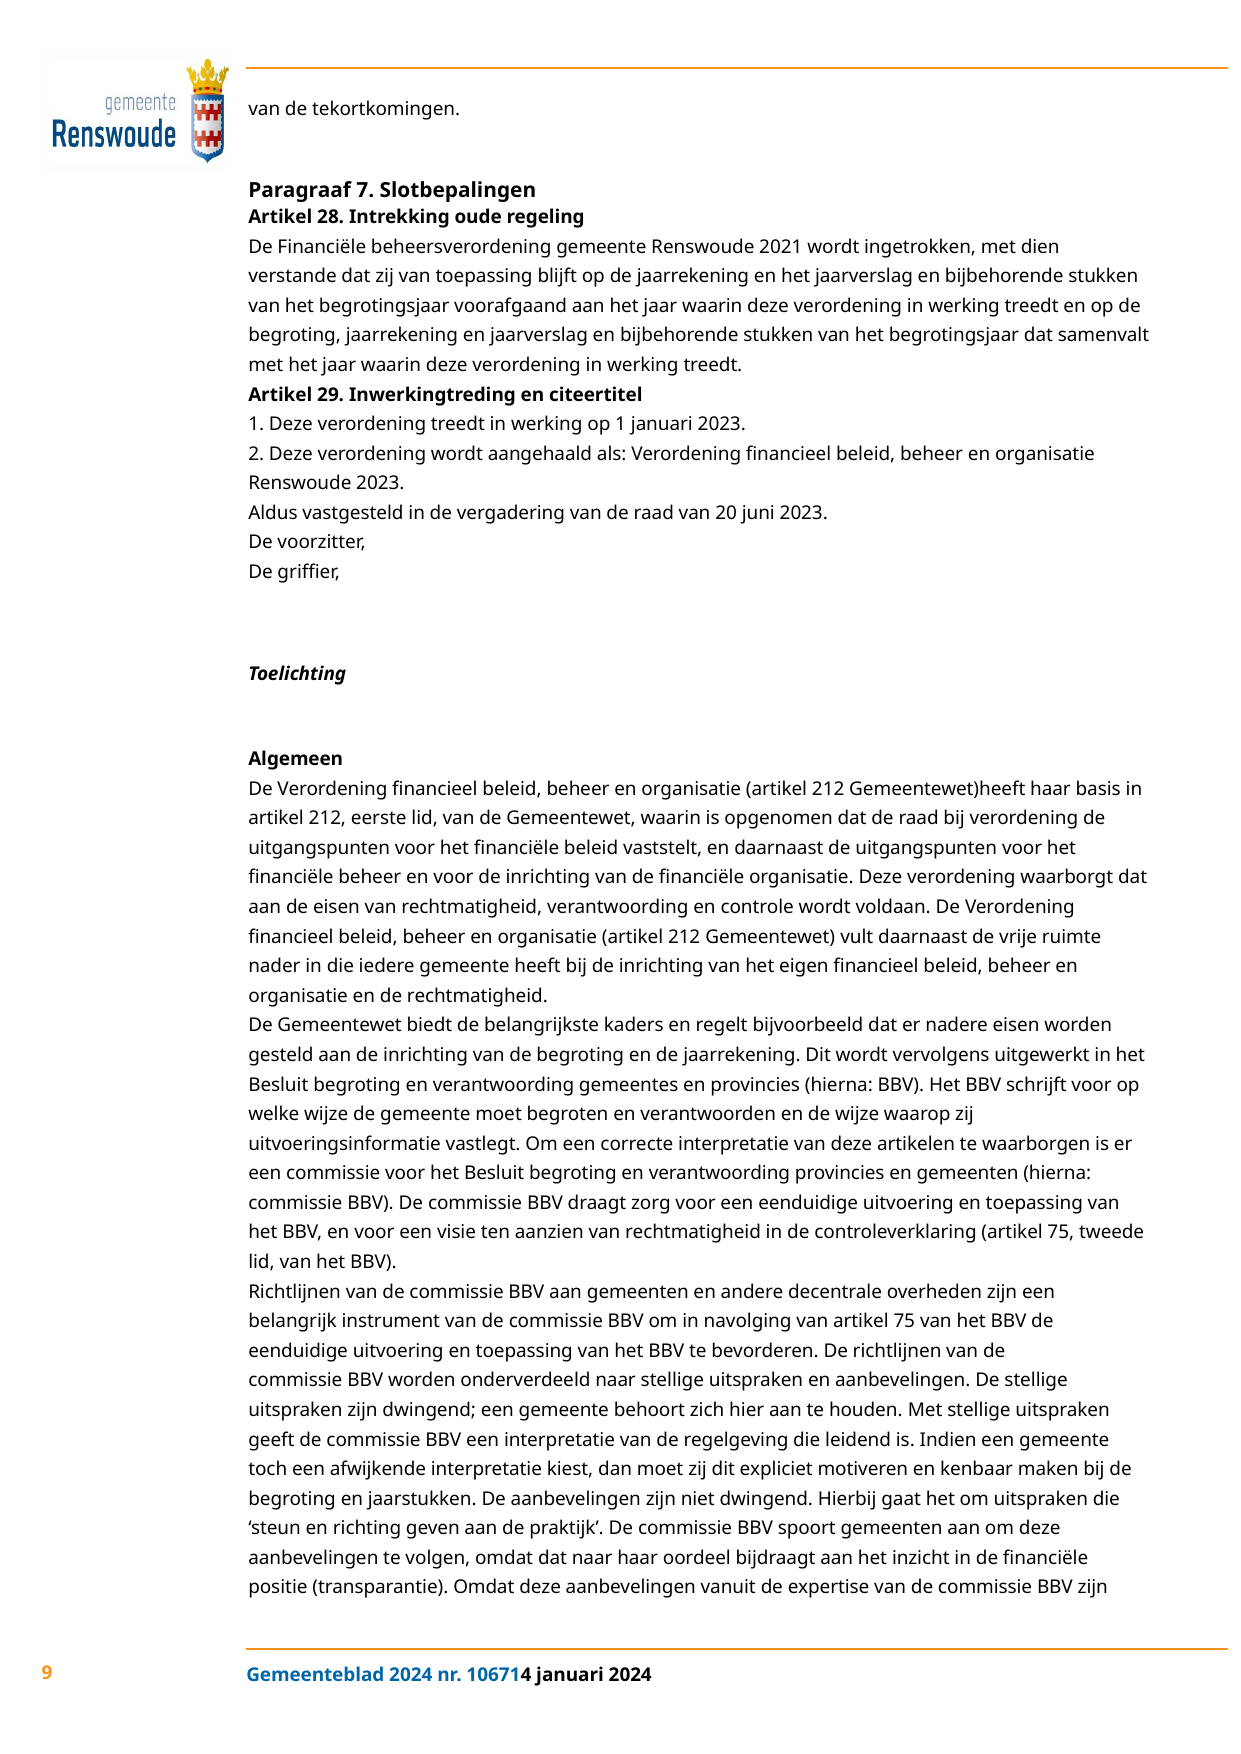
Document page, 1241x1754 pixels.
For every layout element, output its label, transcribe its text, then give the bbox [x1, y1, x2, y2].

text 2. Deze verordening wordt aangehaald als: Verordening financieel beleid, beheer en organisatie Renswoude 2023. [248, 440, 1152, 495]
text van de tekortkomingen. [248, 95, 1152, 121]
text De Gemeentewet biedt de belangrijkste kaders en regelt bijvoorbeeld dat er nadere eisen worden gesteld aan de inrichting van de begroting en de jaarrekening. Dit wordt vervolgens uitgewerkt in het Besluit begroting en verantwoording gemeentes en provincies (hierna: BBV). Het BBV schrijft voor op welke wijze de gemeente moet begroten en verantwoorden en de wijze waarop zij uitvoeringsinformatie vastlegt. Om een correcte interpretatie van deze artikelen te waarborgen is er een commissie voor het Besluit begroting en verantwoording provincies en gemeenten (hierna: commissie BBV). De commissie BBV draagt zorg voor een eenduidige uitvoering en toepassing van het BBV, en voor een visie ten aanzien van rechtmatigheid in de controleverklaring (artikel 75, tweede lid, van het BBV). [248, 1012, 1152, 1274]
text Toelichting [248, 661, 1152, 686]
text belangrijk instrument van de commissie BBV om in navolging van artikel 75 van het BBV de [248, 1307, 1152, 1333]
text De griffier, [248, 558, 1152, 584]
text eenduidige uitvoering en toepassing van het BBV te bevorderen. De richtlijnen van de [248, 1337, 1152, 1363]
text Algemeen [248, 745, 1152, 771]
text commissie BBV worden onderverdeeld naar stellige uitspraken en aanbevelingen. De stellige uitspraken zijn dwingend; een gemeente behoort zich hier aan te houden. Met stellige uitspraken geeft de commissie BBV een interpretatie van de regelgeving die leidend is. Indien een gemeente toch een afwijkende interpretatie kiest, dan moet zij dit expliciet motiveren en kenbaar maken bij de begroting en jaarstukken. De aanbevelingen zijn niet dwingend. Hierbij gaat het om uitspraken die ‘steun en richting geven aan de praktijk’. De commissie BBV spoort gemeenten aan om deze aanbevelingen te volgen, omdat dat naar haar oordeel bijdraagt aan het inzicht in de financiële positie (transparantie). Omdat deze aanbevelingen vanuit de expertise van de commissie BBV zijn [248, 1367, 1152, 1599]
text Paragraaf 7. Slotbepalingen [248, 175, 1152, 203]
text Artikel 28. Intrekking oude regeling [248, 203, 1152, 229]
text De voorzitter, [248, 529, 1152, 554]
text Aldus vastgesteld in de vergadering van de raad van 20 juni 2023. [248, 499, 1152, 525]
text 1. Deze verordening treedt in werking op 1 januari 2023. [248, 410, 1152, 436]
text De Financiële beheersverordening gemeente Renswoude 2021 wordt ingetrokken, met dien verstande dat zij van toepassing blijft op de jaarrekening en het jaarverslag en bijbehorende stukken van het begrotingsjaar voorafgaand aan het jaar waarin deze verordening in werking treedt en op de begroting, jaarrekening en jaarverslag en bijbehorende stukken van het begrotingsjaar dat samenvalt met het jaar waarin deze verordening in werking treedt. [248, 233, 1152, 377]
text De Verordening financieel beleid, beheer en organisatie (artikel 212 Gemeentewet)heeft haar basis in artikel 212, eerste lid, van de Gemeentewet, waarin is opgenomen dat de raad bij verordening de uitgangspunten voor het financiële beleid vaststelt, en daarnaast de uitgangspunten voor het financiële beheer en voor de inrichting van de financiële organisatie. Deze verordening waarborgt dat aan de eisen van rechtmatigheid, verantwoording en controle wordt voldaan. De Verordening financieel beleid, beheer en organisatie (artikel 212 Gemeentewet) vult daarnaast de vrije ruimte nader in die iedere gemeente heeft bij de inrichting van het eigen financieel beleid, beheer en organisatie en de rechtmatigheid. [248, 775, 1152, 1008]
text Richtlijnen van de commissie BBV aan gemeenten en andere decentrale overheden zijn een [248, 1278, 1152, 1304]
text Artikel 29. Inwerkingtreding en citeertitel [248, 381, 1152, 406]
picture [41, 47, 231, 172]
